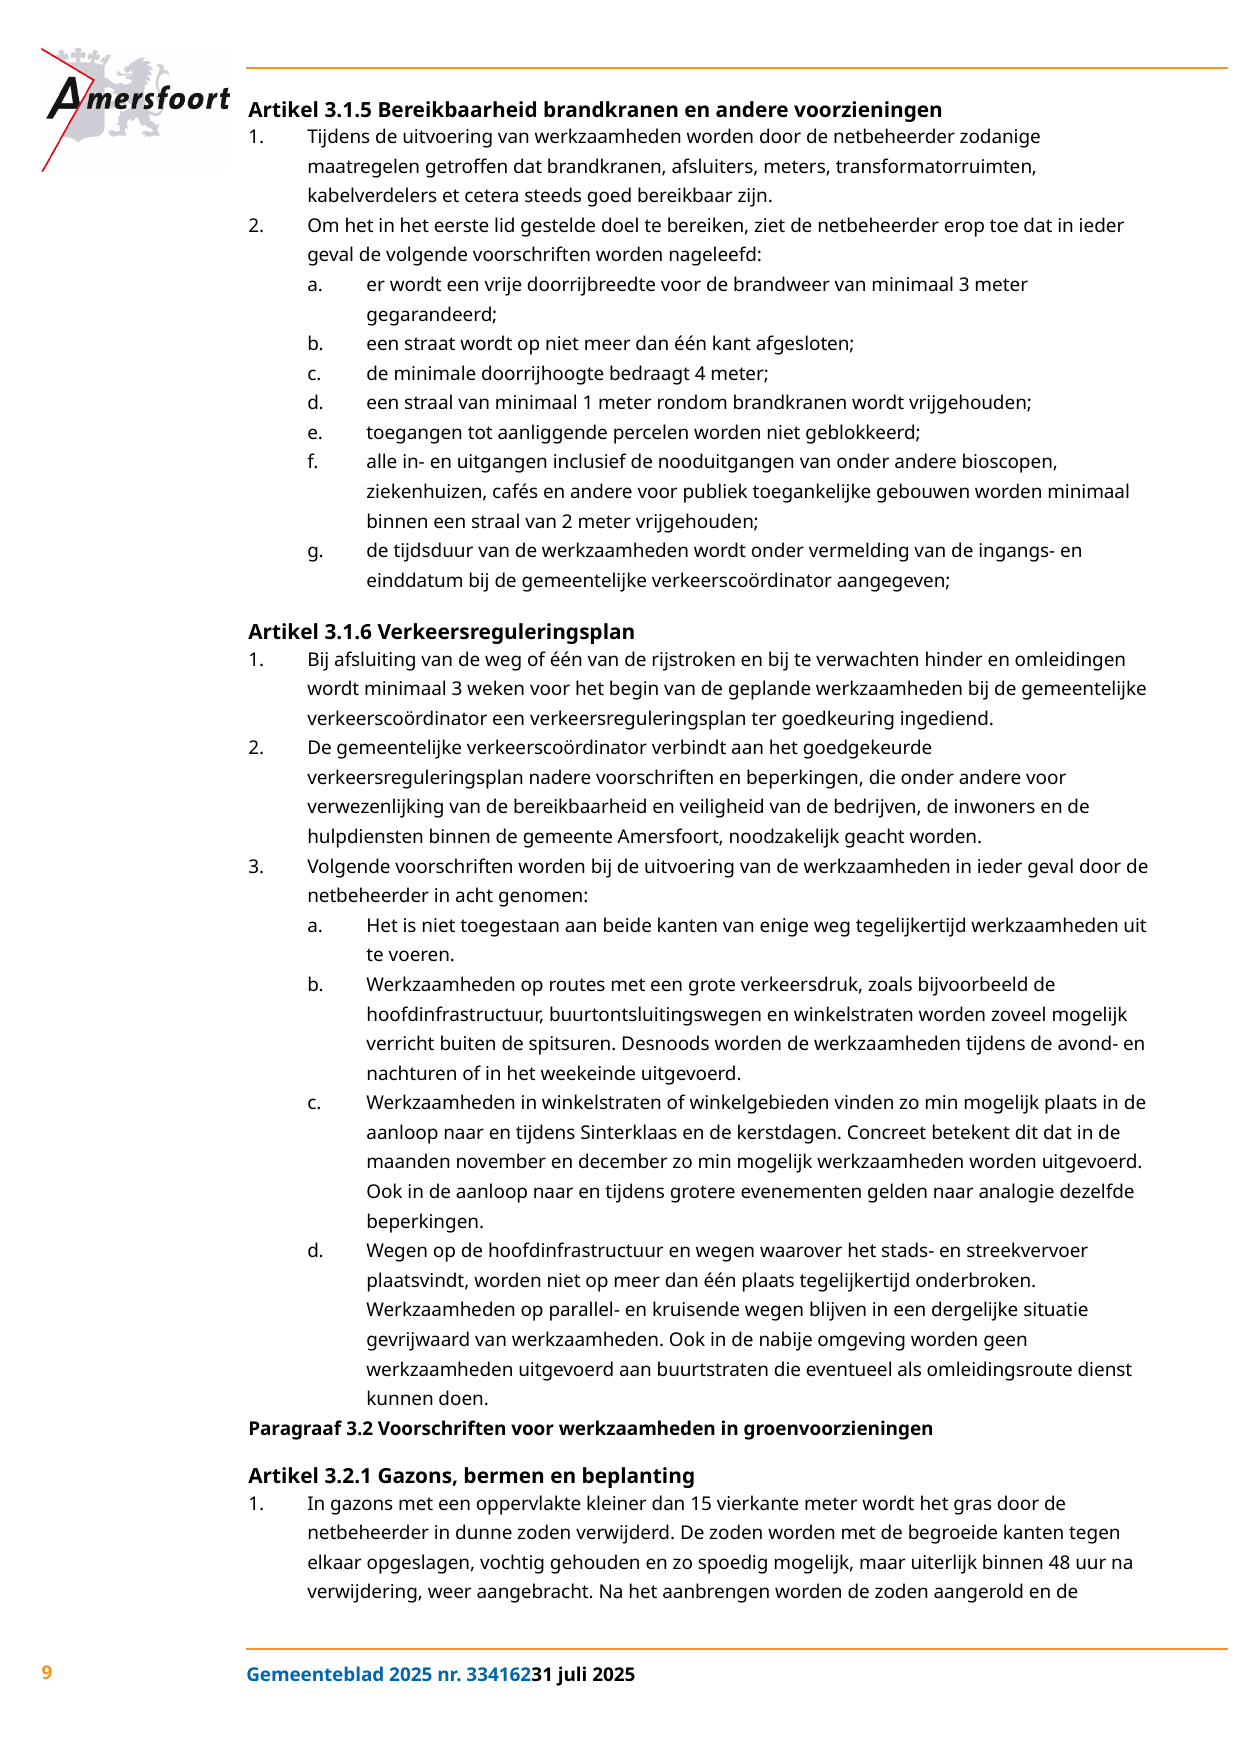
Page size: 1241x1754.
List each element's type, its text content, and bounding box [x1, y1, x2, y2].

list een straal van minimaal 1 meter rondom brandkranen wordt vrijgehouden; [307, 389, 1152, 415]
list Bij afsluiting van de weg of één van de rijstroken en bij te verwachten hinder en omleidingen wordt minimaal 3 weken voor het begin van de geplande werkzaamheden bij de gemeentelijke verkeerscoördinator een verkeersreguleringsplan ter goedkeuring ingediend. [248, 646, 1152, 731]
list er wordt een vrije doorrijbreedte voor de brandweer van minimaal 3 meter gegarandeerd; [307, 271, 1152, 326]
text Artikel 3.1.6 Verkeersreguleringsplan [248, 617, 1152, 646]
text Artikel 3.1.5 Bereikbaarheid brandkranen en andere voorzieningen [248, 95, 1152, 123]
list Werkzaamheden op routes met een grote verkeersdruk, zoals bijvoorbeeld de hoofdinfrastructuur, buurtontsluitingswegen en winkelstraten worden zoveel mogelijk verricht buiten de spitsuren. Desnoods worden de werkzaamheden tijdens de avond- en nachturen of in het weekeinde uitgevoerd. [307, 971, 1152, 1086]
list toegangen tot aanliggende percelen worden niet geblokkeerd; [307, 419, 1152, 445]
list De gemeentelijke verkeerscoördinator verbindt aan het goedgekeurde verkeersreguleringsplan nadere voorschriften en beperkingen, die onder andere voor verwezenlijking van de bereikbaarheid en veiligheid van de bedrijven, de inwoners en de hulpdiensten binnen de gemeente Amersfoort, noodzakelijk geacht worden. [248, 734, 1152, 849]
list Volgende voorschriften worden bij de uitvoering van de werkzaamheden in ieder geval door de netbeheerder in acht genomen: [248, 853, 1152, 908]
list de minimale doorrijhoogte bedraagt 4 meter; [307, 360, 1152, 386]
list de tijdsduur van de werkzaamheden wordt onder vermelding van de ingangs- en einddatum bij de gemeentelijke verkeerscoördinator aangegeven; [307, 537, 1152, 593]
list alle in- en uitgangen inclusief de nooduitgangen van onder andere bioscopen, ziekenhuizen, cafés en andere voor publiek toegankelijke gebouwen worden minimaal binnen een straal van 2 meter vrijgehouden; [307, 449, 1152, 533]
text Paragraaf 3.2 Voorschriften voor werkzaamheden in groenvoorzieningen [248, 1415, 1152, 1441]
text Artikel 3.2.1 Gazons, bermen en beplanting [248, 1462, 1152, 1490]
list Tijdens de uitvoering van werkzaamheden worden door de netbeheerder zodanige maatregelen getroffen dat brandkranen, afsluiters, meters, transformatorruimten, kabelverdelers et cetera steeds goed bereikbaar zijn. [248, 123, 1152, 208]
list Om het in het eerste lid gestelde doel te bereiken, ziet de netbeheerder erop toe dat in ieder geval de volgende voorschriften worden nageleefd: [248, 212, 1152, 267]
list Werkzaamheden in winkelstraten of winkelgebieden vinden zo min mogelijk plaats in de aanloop naar en tijdens Sinterklaas en de kerstdagen. Concreet betekent dit dat in de maanden november en december zo min mogelijk werkzaamheden worden uitgevoerd. Ook in de aanloop naar en tijdens grotere evenementen gelden naar analogie dezelfde beperkingen. [307, 1089, 1152, 1234]
list Het is niet toegestaan aan beide kanten van enige weg tegelijkertijd werkzaamheden uit te voeren. [307, 912, 1152, 967]
list een straat wordt op niet meer dan één kant afgesloten; [307, 330, 1152, 356]
picture [41, 47, 231, 172]
list Wegen op de hoofdinfrastructuur en wegen waarover het stads- en streekvervoer plaatsvindt, worden niet op meer dan één plaats tegelijkertijd onderbroken. Werkzaamheden op parallel- en kruisende wegen blijven in een dergelijke situatie gevrijwaard van werkzaamheden. Ook in de nabije omgeving worden geen werkzaamheden uitgevoerd aan buurtstraten die eventueel als omleidingsroute dienst kunnen doen. [307, 1237, 1152, 1411]
list In gazons met een oppervlakte kleiner dan 15 vierkante meter wordt het gras door de netbeheerder in dunne zoden verwijderd. De zoden worden met de begroeide kanten tegen elkaar opgeslagen, vochtig gehouden en zo spoedig mogelijk, maar uiterlijk binnen 48 uur na verwijdering, weer aangebracht. Na het aanbrengen worden de zoden aangerold en de [248, 1490, 1152, 1604]
